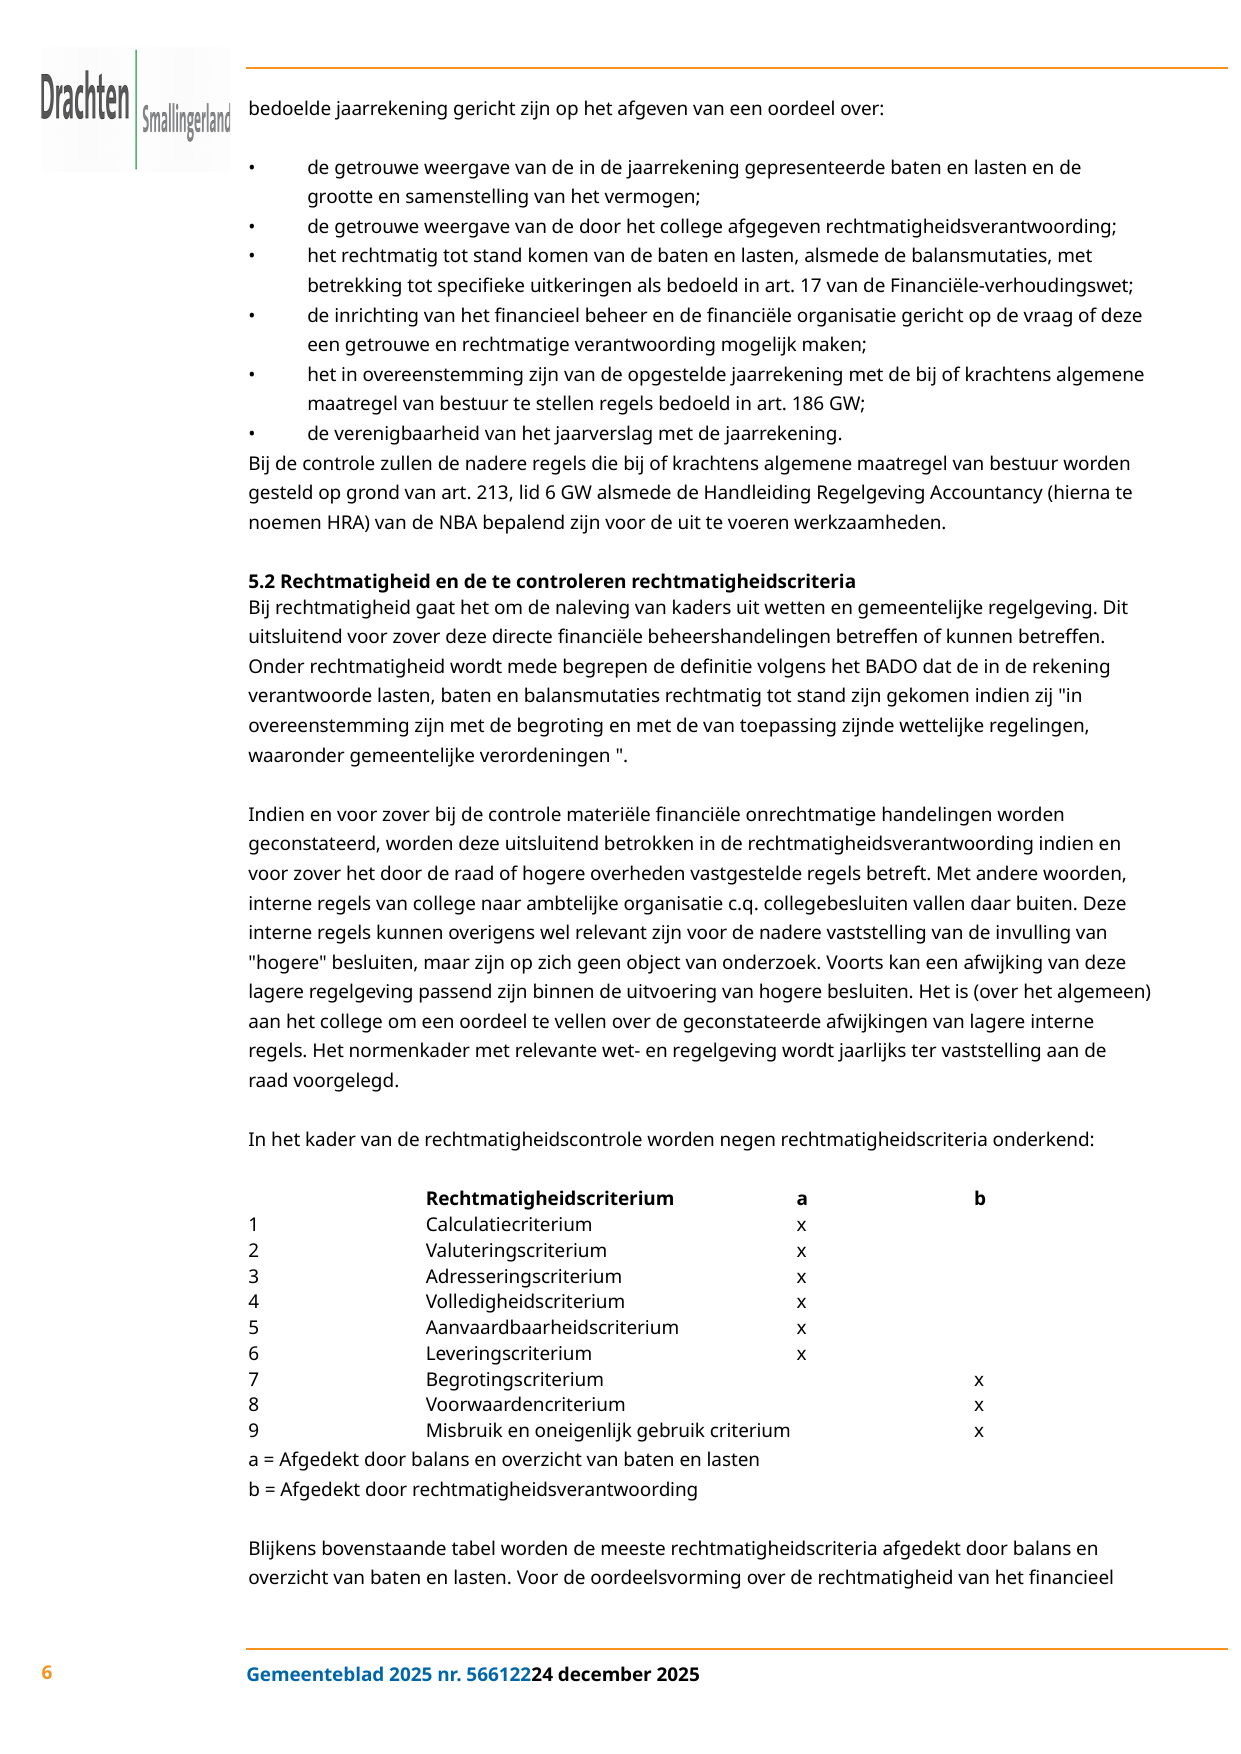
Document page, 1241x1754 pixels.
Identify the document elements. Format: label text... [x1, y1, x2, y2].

table_cell 4 [248, 1289, 426, 1314]
text bedoelde jaarrekening gericht zijn op het afgeven van een oordeel over: [248, 95, 1152, 121]
table_cell [974, 1340, 1152, 1366]
table_cell 6 [248, 1340, 426, 1366]
table_cell [974, 1211, 1152, 1237]
list het rechtmatig tot stand komen van de baten en lasten, alsmede de balansmutaties, met betrekking tot specifieke uitkeringen als bedoeld in art. 17 van de Financiële-verhoudingswet; [248, 243, 1152, 298]
table_cell Leveringscriterium [426, 1340, 796, 1366]
table_cell x [974, 1366, 1152, 1391]
table_cell Aanvaardbaarheidscriterium [426, 1314, 796, 1340]
picture [41, 47, 231, 172]
list de getrouwe weergave van de door het college afgegeven rechtmatigheidsverantwoording; [248, 213, 1152, 239]
table_cell Misbruik en oneigenlijk gebruik criterium [426, 1417, 796, 1443]
table_cell [974, 1289, 1152, 1314]
text Bij de controle zullen de nadere regels die bij of krachtens algemene maatregel van bestuur worden gesteld op grond van art. 213, lid 6 GW alsmede de Handleiding Regelgeving Accountancy (hierna te noemen HRA) van de NBA bepalend zijn voor de uit te voeren werkzaamheden. [248, 450, 1152, 535]
table_header Rechtmatigheidscriterium [426, 1186, 796, 1211]
table_cell 3 [248, 1263, 426, 1288]
table_cell 5 [248, 1314, 426, 1340]
table_header a [796, 1186, 974, 1211]
table_cell x [796, 1289, 974, 1314]
text Bij rechtmatigheid gaat het om de naleving van kaders uit wetten en gemeentelijke regelgeving. Dit uitsluitend voor zover deze directe financiële beheershandelingen betreffen of kunnen betreffen. Onder rechtmatigheid wordt mede begrepen de definitie volgens het BADO dat de in de rekening verantwoorde lasten, baten en balansmutaties rechtmatig tot stand zijn gekomen indien zij "in overeenstemming zijn met de begroting en met de van toepassing zijnde wettelijke regelingen, waaronder gemeentelijke verordeningen ". [248, 594, 1152, 767]
table_cell x [796, 1237, 974, 1263]
list de verenigbaarheid van het jaarverslag met de jaarrekening. [248, 420, 1152, 446]
table_cell x [796, 1340, 974, 1366]
table_cell x [974, 1417, 1152, 1443]
table_cell 7 [248, 1366, 426, 1391]
table_cell 2 [248, 1237, 426, 1263]
table_cell [974, 1237, 1152, 1263]
table_header [248, 1186, 426, 1211]
list de getrouwe weergave van de in de jaarrekening gepresenteerde baten en lasten en de grootte en samenstelling van het vermogen; [248, 154, 1152, 209]
text Blijkens bovenstaande tabel worden de meeste rechtmatigheidscriteria afgedekt door balans en overzicht van baten en lasten. Voor de oordeelsvorming over de rechtmatigheid van het financieel [248, 1535, 1152, 1590]
table_cell Voorwaardencriterium [426, 1391, 796, 1417]
table_cell 1 [248, 1211, 426, 1237]
table_cell Volledigheidscriterium [426, 1289, 796, 1314]
table_cell Begrotingscriterium [426, 1366, 796, 1391]
text b = Afgedekt door rechtmatigheidsverantwoording [248, 1476, 1152, 1501]
table_cell Valuteringscriterium [426, 1237, 796, 1263]
table_cell [796, 1417, 974, 1443]
text Indien en voor zover bij de controle materiële financiële onrechtmatige handelingen worden geconstateerd, worden deze uitsluitend betrokken in de rechtmatigheidsverantwoording indien en voor zover het door de raad of hogere overheden vastgestelde regels betreft. Met andere woorden, interne regels van college naar ambtelijke organisatie c.q. collegebesluiten vallen daar buiten. Deze interne regels kunnen overigens wel relevant zijn voor de nadere vaststelling van de invulling van "hogere" besluiten, maar zijn op zich geen object van onderzoek. Voorts kan een afwijking van deze lagere regelgeving passend zijn binnen de uitvoering van hogere besluiten. Het is (over het algemeen) aan het college om een oordeel te vellen over de geconstateerde afwijkingen van lagere interne regels. Het normenkader met relevante wet- en regelgeving wordt jaarlijks ter vaststelling aan de raad voorgelegd. [248, 801, 1152, 1093]
list de inrichting van het financieel beheer en de financiële organisatie gericht op de vraag of deze een getrouwe en rechtmatige verantwoording mogelijk maken; [248, 302, 1152, 357]
table_cell x [974, 1391, 1152, 1417]
table_cell x [796, 1263, 974, 1288]
table_cell [796, 1366, 974, 1391]
table_cell 9 [248, 1417, 426, 1443]
table_cell 8 [248, 1391, 426, 1417]
table_cell [796, 1391, 974, 1417]
text a = Afgedekt door balans en overzicht van baten en lasten [248, 1446, 1152, 1472]
table_cell Calculatiecriterium [426, 1211, 796, 1237]
text In het kader van de rechtmatigheidscontrole worden negen rechtmatigheidscriteria onderkend: [248, 1126, 1152, 1152]
text 5.2 Rechtmatigheid en de te controleren rechtmatigheidscriteria [248, 568, 1152, 594]
table_cell x [796, 1314, 974, 1340]
table_cell [974, 1263, 1152, 1288]
table_cell [974, 1314, 1152, 1340]
table_header b [974, 1186, 1152, 1211]
list het in overeenstemming zijn van de opgestelde jaarrekening met de bij of krachtens algemene maatregel van bestuur te stellen regels bedoeld in art. 186 GW; [248, 361, 1152, 416]
table_cell x [796, 1211, 974, 1237]
table_cell Adresseringscriterium [426, 1263, 796, 1288]
